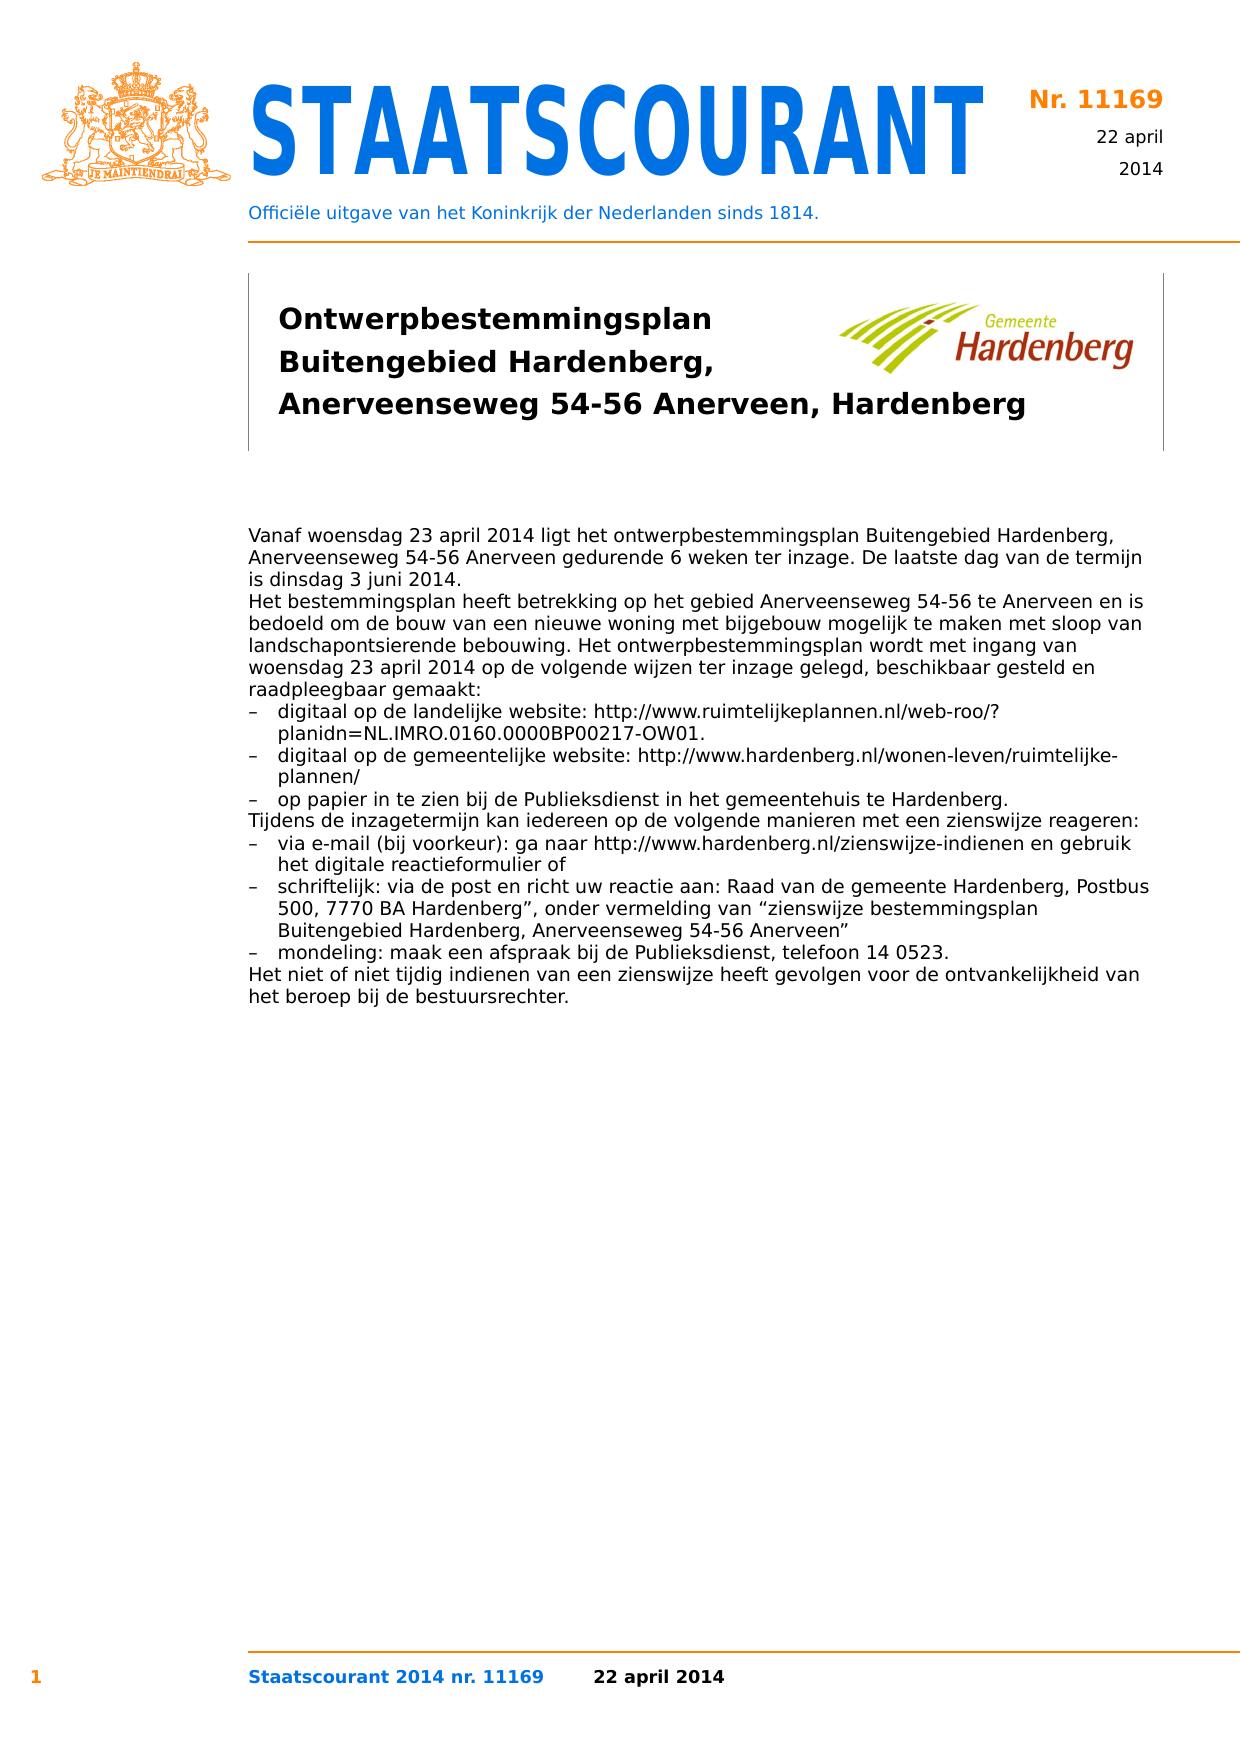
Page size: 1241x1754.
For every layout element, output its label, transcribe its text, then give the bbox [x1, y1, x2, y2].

text – digitaal op de landelijke website: http://www.ruimtelijkeplannen.nl/web-roo/?planidn=NL.IMRO.0160.0000BP00217-OW01. [248, 701, 1163, 744]
table_cell Officiële uitgave van het Koninkrijk der Nederlanden sinds 1814. [248, 203, 1240, 241]
text – mondeling: maak een afspraak bij de Publieksdienst, telefoon 14 0523. [248, 942, 1163, 964]
text Tijdens de inzagetermijn kan iedereen op de volgende manieren met een zienswijze reageren: [248, 810, 1163, 832]
table_header STAATSCOURANT [248, 62, 998, 203]
text Vanaf woensdag 23 april 2014 ligt het ontwerpbestemmingsplan Buitengebied Hardenberg, Anerveenseweg 54-56 Anerveen gedurende 6 weken ter inzage. De laatste dag van de termijn is dinsdag 3 juni 2014. [248, 525, 1163, 591]
text – via e-mail (bij voorkeur): ga naar http://www.hardenberg.nl/zienswijze-indienen en gebruik het digitale reactieformulier of [248, 832, 1163, 876]
text – digitaal op de gemeentelijke website: http://www.hardenberg.nl/wonen-leven/ruimtelijke-plannen/ [248, 744, 1163, 788]
picture [838, 302, 1134, 374]
text Het niet of niet tijdig indienen van een zienswijze heeft gevolgen voor de ontvankelijkheid van het beroep bij de bestuursrechter. [248, 964, 1163, 1008]
text Het bestemmingsplan heeft betrekking op het gebied Anerveenseweg 54-56 te Anerveen en is bedoeld om de bouw van een nieuwe woning met bijgebouw mogelijk te maken met sloop van landschapontsierende bebouwing. Het ontwerpbestemmingsplan wordt met ingang van woensdag 23 april 2014 op de volgende wijzen ter inzage gelegd, beschikbaar gesteld en raadpleegbaar gemaakt: [248, 591, 1163, 701]
table_header [25, 62, 248, 241]
picture [41, 62, 231, 186]
table_header Nr. 11169 [998, 62, 1240, 121]
table_cell 2014 [998, 153, 1240, 203]
table_cell 22 april [998, 121, 1240, 153]
text – schriftelijk: via de post en richt uw reactie aan: Raad van de gemeente Hardenberg, Postbus 500, 7770 BA Hardenberg”, onder vermelding van “zienswijze bestemmingsplan Buitengebied Hardenberg, Anerveenseweg 54-56 Anerveen” [248, 876, 1163, 942]
text – op papier in te zien bij de Publieksdienst in het gemeentehuis te Hardenberg. [248, 788, 1163, 810]
subtitle Ontwerpbestemmingsplan Buitengebied Hardenberg, Anerveenseweg 54-56 Anerveen, Hardenberg [249, 273, 1163, 451]
